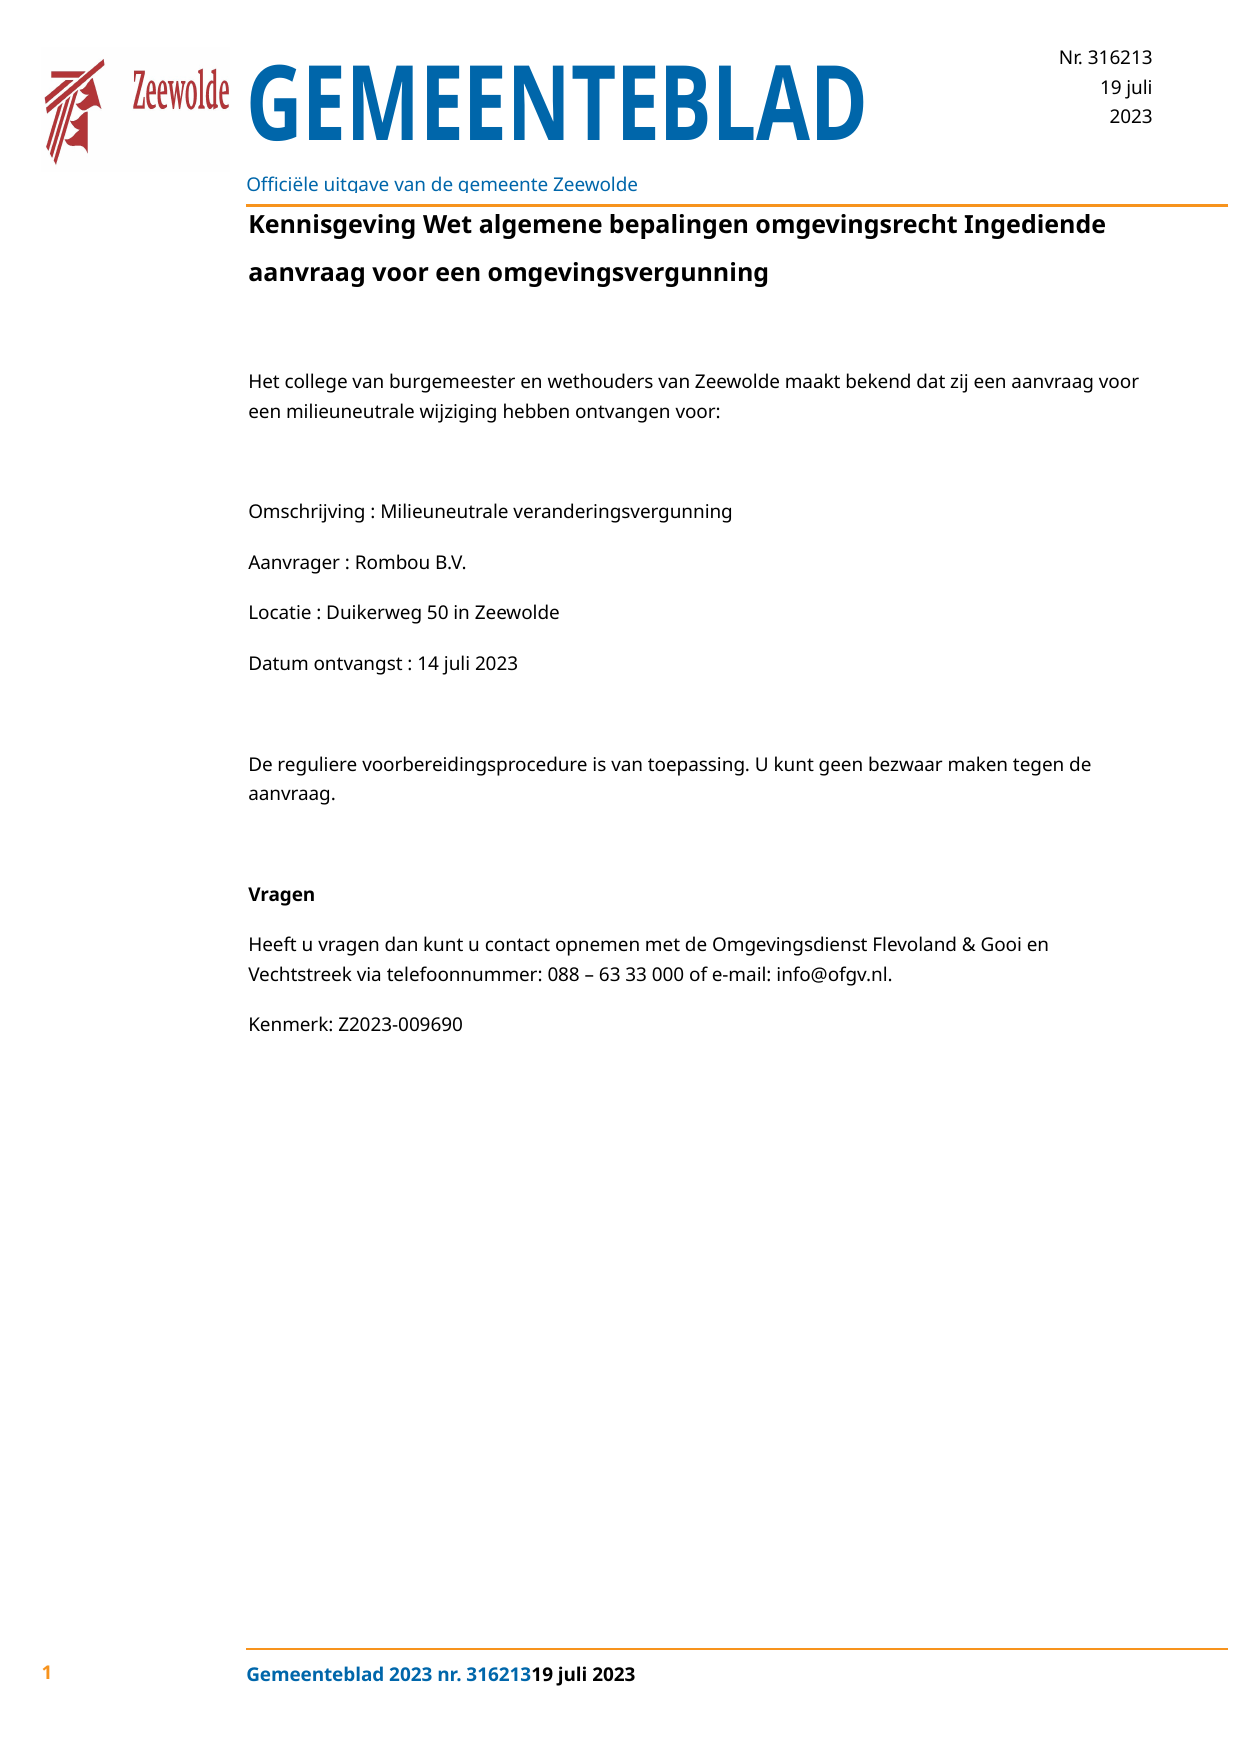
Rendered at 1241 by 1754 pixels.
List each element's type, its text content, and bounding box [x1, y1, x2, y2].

text Aanvrager : Rombou B.V. [248, 549, 1152, 575]
text De reguliere voorbereidingsprocedure is van toepassing. U kunt geen bezwaar maken tegen de aanvraag. [248, 751, 1152, 806]
text Locatie : Duikerweg 50 in Zeewolde [248, 599, 1152, 625]
picture [41, 47, 231, 172]
text Datum ontvangst : 14 juli 2023 [248, 650, 1152, 676]
text Heeft u vragen dan kunt u contact opnemen met de Omgevingsdienst Flevoland & Gooi en Vechtstreek via telefoonnummer: 088 – 63 33 000 of e-mail: info@ofgv.nl. [248, 932, 1152, 987]
text Kenmerk: Z2023-009690 [248, 1012, 1152, 1037]
text Omschrijving : Milieuneutrale veranderingsvergunning [248, 499, 1152, 524]
text Vragen [248, 881, 1152, 907]
text Het college van burgemeester en wethouders van Zeewolde maakt bekend dat zij een aanvraag voor een milieuneutrale wijziging hebben ontvangen voor: [248, 368, 1152, 424]
text Kennisgeving Wet algemene bepalingen omgevingsrecht Ingediende aanvraag voor een omgevingsvergunning [248, 207, 1152, 288]
